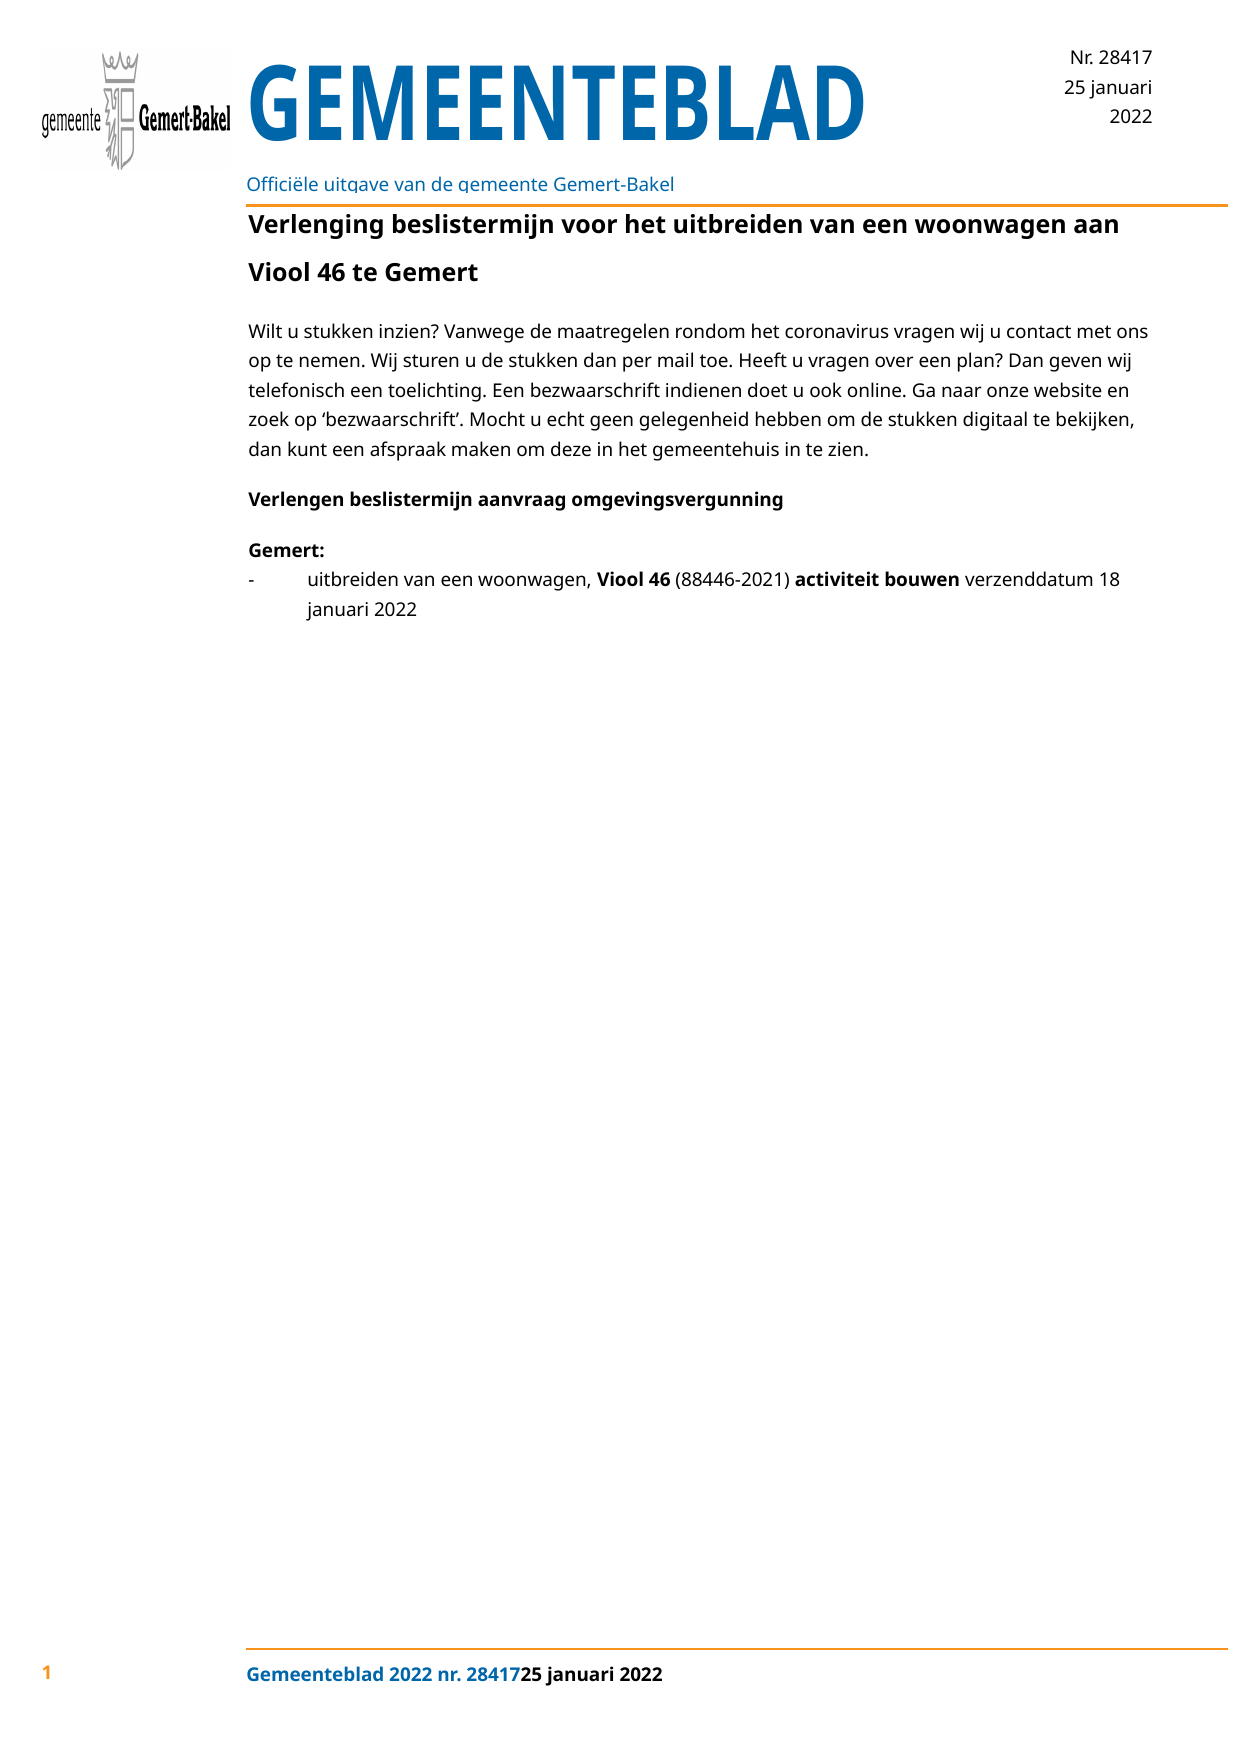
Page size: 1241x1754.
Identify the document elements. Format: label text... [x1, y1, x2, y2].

picture [41, 47, 231, 172]
text Wilt u stukken inzien? Vanwege de maatregelen rondom het coronavirus vragen wij u contact met ons op te nemen. Wij sturen u de stukken dan per mail toe. Heeft u vragen over een plan? Dan geven wij telefonisch een toelichting. Een bezwaarschrift indienen doet u ook online. Ga naar onze website en zoek op ‘bezwaarschrift’. Mocht u echt geen gelegenheid hebben om de stukken digitaal te bekijken, dan kunt een afspraak maken om deze in het gemeentehuis in te zien. [248, 318, 1152, 462]
text Verlenging beslistermijn voor het uitbreiden van een woonwagen aan Viool 46 te Gemert [248, 207, 1152, 288]
list uitbreiden van een woonwagen, Viool 46 (88446-2021) activiteit bouwen verzenddatum 18 januari 2022 [248, 567, 1152, 622]
text Gemert: [248, 537, 1152, 563]
text Verlengen beslistermijn aanvraag omgevingsvergunning [248, 487, 1152, 512]
